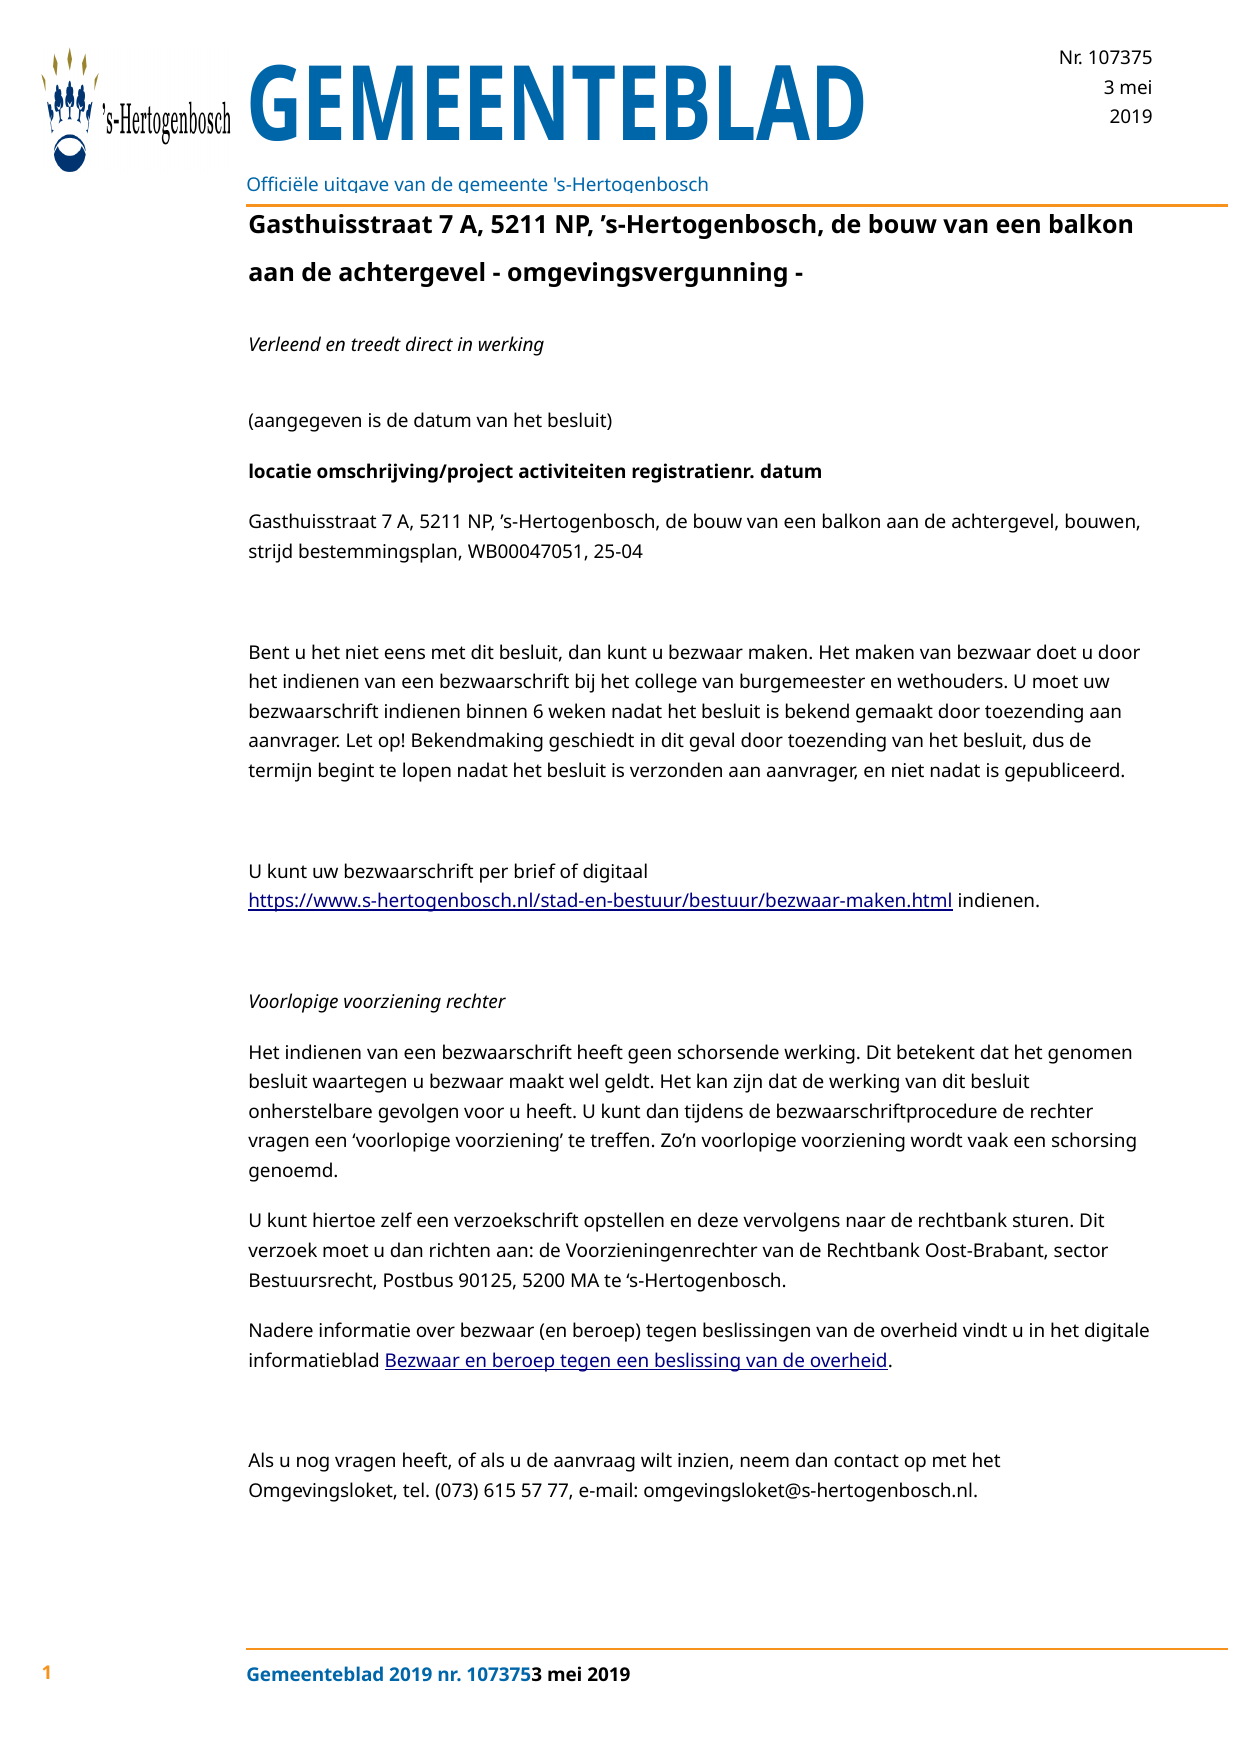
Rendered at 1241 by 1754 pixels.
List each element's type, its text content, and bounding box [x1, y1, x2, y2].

text Gasthuisstraat 7 A, 5211 NP, ’s-Hertogenbosch, de bouw van een balkon aan de achtergevel - omgevingsvergunning - [248, 207, 1152, 288]
text Voorlopige voorziening rechter [248, 988, 1152, 1014]
text (aangegeven is de datum van het besluit) [248, 408, 1152, 433]
text Als u nog vragen heeft, of als u de aanvraag wilt inzien, neem dan contact op met het Omgevingsloket, tel. (073) 615 57 77, e-mail: omgevingsloket@s-hertogenbosch.nl. [248, 1448, 1152, 1503]
text Het indienen van een bezwaarschrift heeft geen schorsende werking. Dit betekent dat het genomen besluit waartegen u bezwaar maakt wel geldt. Het kan zijn dat de werking van dit besluit onherstelbare gevolgen voor u heeft. U kunt dan tijdens de bezwaarschriftprocedure de rechter vragen een ‘voorlopige voorziening’ te treffen. Zo’n voorlopige voorziening wordt vaak een schorsing genoemd. [248, 1039, 1152, 1183]
text Nadere informatie over bezwaar (en beroep) tegen beslissingen van de overheid vindt u in het digitale informatieblad Bezwaar en beroep tegen een beslissing van de overheid. [248, 1317, 1152, 1372]
text Gasthuisstraat 7 A, 5211 NP, ’s-Hertogenbosch, de bouw van een balkon aan de achtergevel, bouwen, strijd bestemmingsplan, WB00047051, 25-04 [248, 508, 1152, 564]
text U kunt uw bezwaarschrift per brief of digitaal https://www.s-hertogenbosch.nl/stad-en-bestuur/bestuur/bezwaar-maken.html indienen. [248, 858, 1152, 913]
text Bent u het niet eens met dit besluit, dan kunt u bezwaar maken. Het maken van bezwaar doet u door het indienen van een bezwaarschrift bij het college van burgemeester en wethouders. U moet uw bezwaarschrift indienen binnen 6 weken nadat het besluit is bekend gemaakt door toezending aan aanvrager. Let op! Bekendmaking geschiedt in dit geval door toezending van het besluit, dus de termijn begint te lopen nadat het besluit is verzonden aan aanvrager, en niet nadat is gepubliceerd. [248, 639, 1152, 783]
text locatie omschrijving/project activiteiten registratienr. datum [248, 458, 1152, 484]
text U kunt hiertoe zelf een verzoekschrift opstellen en deze vervolgens naar de rechtbank sturen. Dit verzoek moet u dan richten aan: de Voorzieningenrechter van de Rechtbank Oost-Brabant, sector Bestuursrecht, Postbus 90125, 5200 MA te ‘s-Hertogenbosch. [248, 1208, 1152, 1292]
text Verleend en treedt direct in werking [248, 331, 1152, 357]
picture [41, 47, 231, 172]
